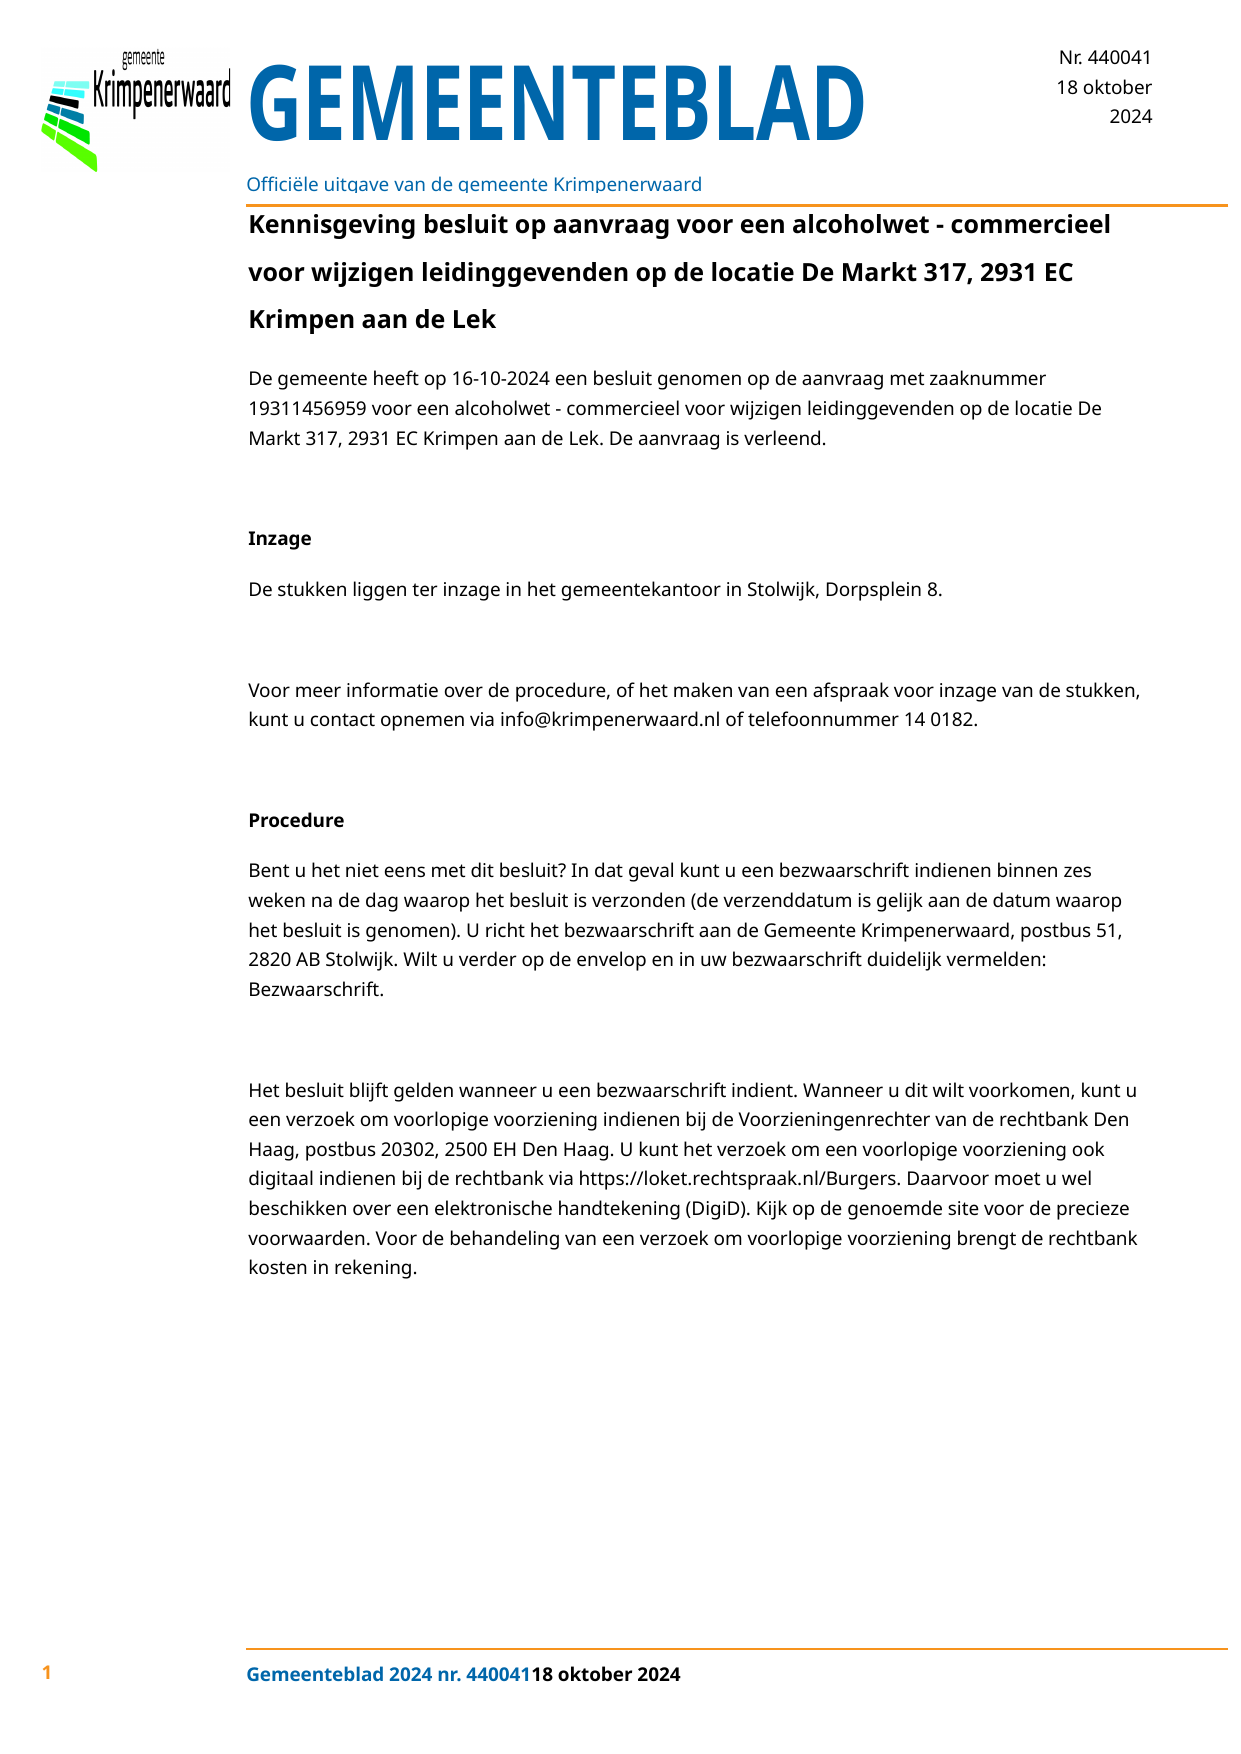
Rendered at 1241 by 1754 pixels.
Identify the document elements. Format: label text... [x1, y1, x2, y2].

text Het besluit blijft gelden wanneer u een bezwaarschrift indient. Wanneer u dit wilt voorkomen, kunt u een verzoek om voorlopige voorziening indienen bij de Voorzieningenrechter van de rechtbank Den Haag, postbus 20302, 2500 EH Den Haag. U kunt het verzoek om een voorlopige voorziening ook digitaal indienen bij de rechtbank via https://loket.rechtspraak.nl/Burgers. Daarvoor moet u wel beschikken over een elektronische handtekening (DigiD). Kijk op de genoemde site voor de precieze voorwaarden. Voor de behandeling van een verzoek om voorlopige voorziening brengt de rechtbank kosten in rekening. [248, 1077, 1152, 1280]
text De stukken liggen ter inzage in het gemeentekantoor in Stolwijk, Dorpsplein 8. [248, 576, 1152, 602]
text Inzage [248, 526, 1152, 551]
text Procedure [248, 807, 1152, 833]
text Voor meer informatie over de procedure, of het maken van een afspraak voor inzage van de stukken, kunt u contact opnemen via info@krimpenerwaard.nl of telefoonnummer 14 0182. [248, 677, 1152, 732]
text Bent u het niet eens met dit besluit? In dat geval kunt u een bezwaarschrift indienen binnen zes weken na de dag waarop het besluit is verzonden (de verzenddatum is gelijk aan de datum waarop het besluit is genomen). U richt het bezwaarschrift aan de Gemeente Krimpenerwaard, postbus 51, 2820 AB Stolwijk. Wilt u verder op de envelop en in uw bezwaarschrift duidelijk vermelden: Bezwaarschrift. [248, 858, 1152, 1002]
picture [41, 47, 231, 172]
text Kennisgeving besluit op aanvraag voor een alcoholwet - commercieel voor wijzigen leidinggevenden op de locatie De Markt 317, 2931 EC Krimpen aan de Lek [248, 207, 1152, 336]
text De gemeente heeft op 16-10-2024 een besluit genomen op de aanvraag met zaaknummer 19311456959 voor een alcoholwet - commercieel voor wijzigen leidinggevenden op de locatie De Markt 317, 2931 EC Krimpen aan de Lek. De aanvraag is verleend. [248, 366, 1152, 450]
